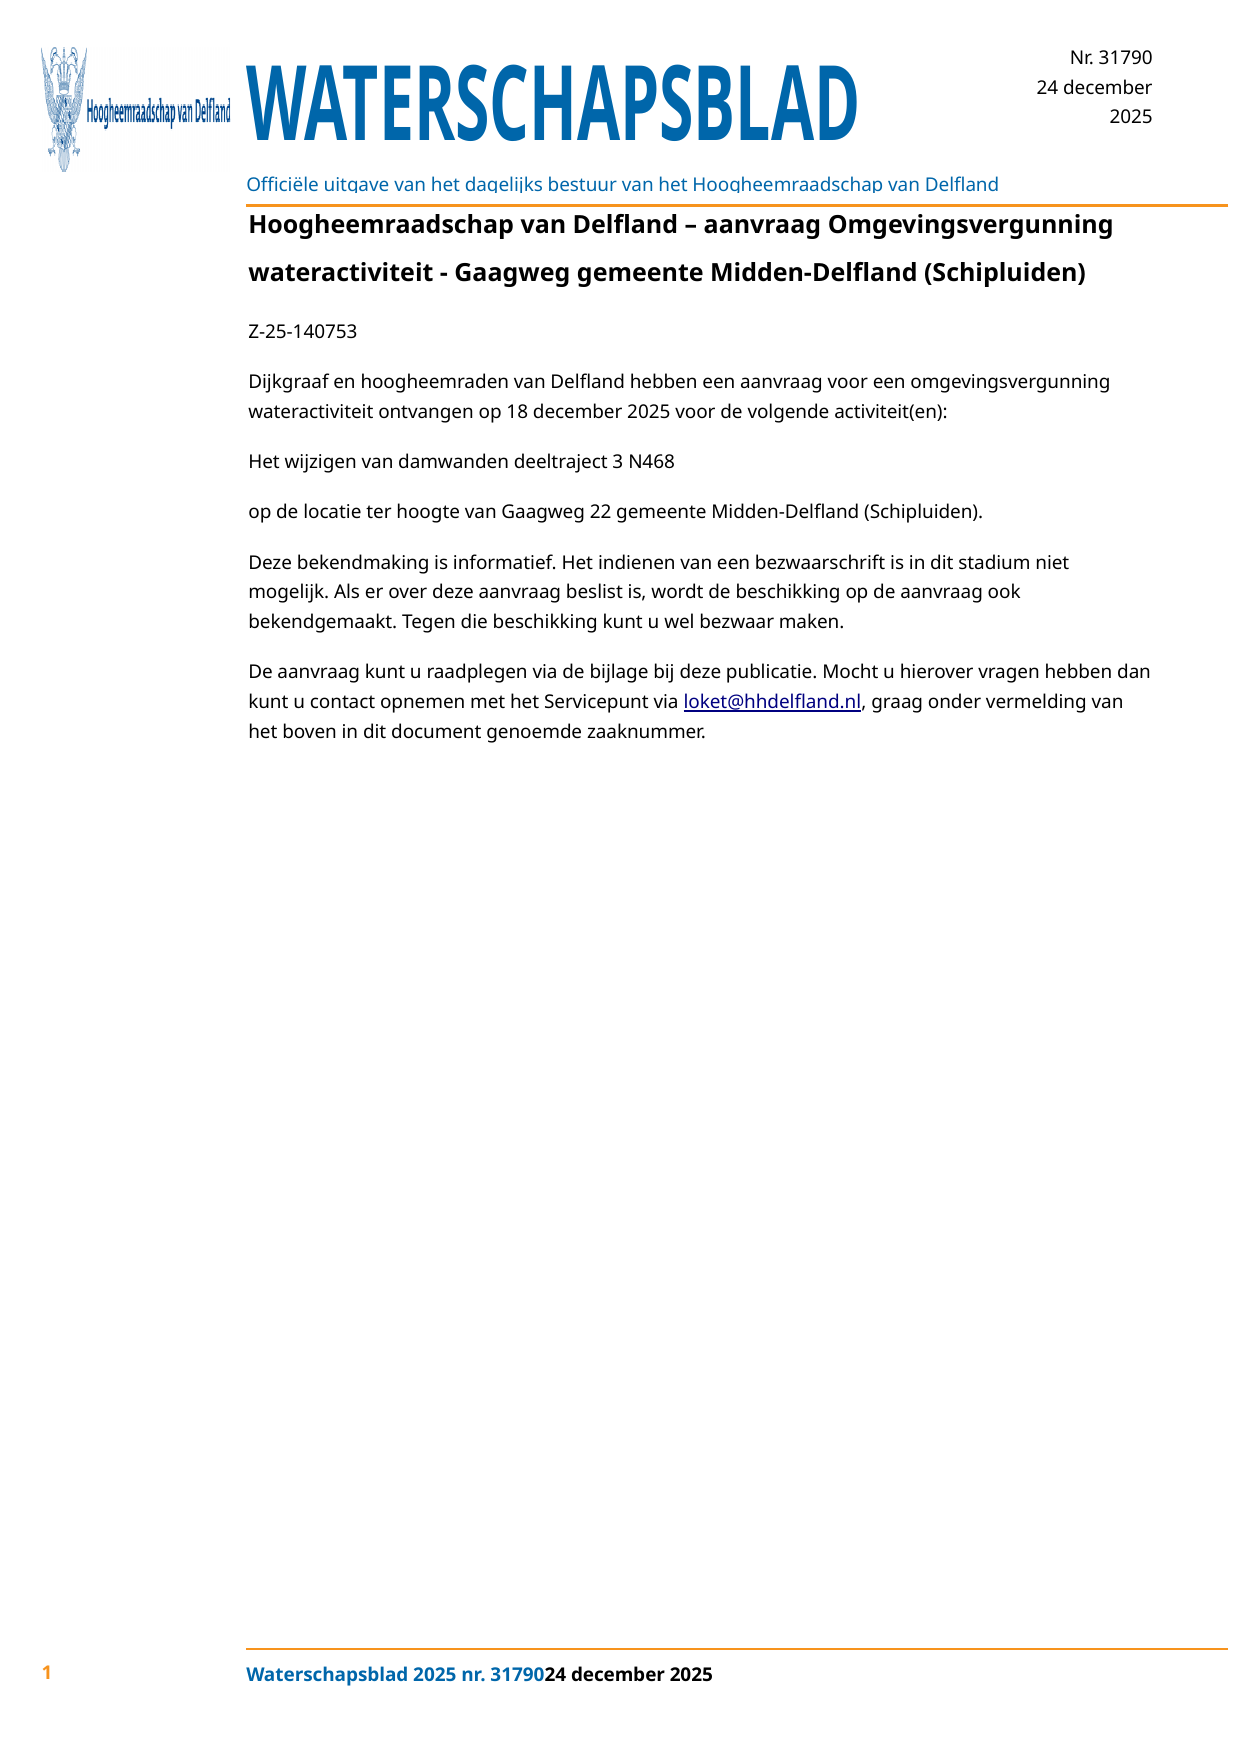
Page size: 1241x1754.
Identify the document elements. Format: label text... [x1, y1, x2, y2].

text De aanvraag kunt u raadplegen via de bijlage bij deze publicatie. Mocht u hierover vragen hebben dan kunt u contact opnemen met het Servicepunt via loket@hhdelfland.nl, graag onder vermelding van het boven in dit document genoemde zaaknummer. [248, 659, 1152, 744]
text op de locatie ter hoogte van Gaagweg 22 gemeente Midden-Delfland (Schipluiden). [248, 499, 1152, 524]
text Dijkgraaf en hoogheemraden van Delfland hebben een aanvraag voor een omgevingsvergunning wateractiviteit ontvangen op 18 december 2025 voor de volgende activiteit(en): [248, 368, 1152, 424]
text Hoogheemraadschap van Delfland – aanvraag Omgevingsvergunning wateractiviteit - Gaagweg gemeente Midden-Delfland (Schipluiden) [248, 207, 1152, 288]
text Deze bekendmaking is informatief. Het indienen van een bezwaarschrift is in dit stadium niet mogelijk. Als er over deze aanvraag beslist is, wordt de beschikking op de aanvraag ook bekendgemaakt. Tegen die beschikking kunt u wel bezwaar maken. [248, 549, 1152, 634]
picture [41, 47, 231, 172]
text Z-25-140753 [248, 318, 1152, 344]
text Het wijzigen van damwanden deeltraject 3 N468 [248, 448, 1152, 474]
